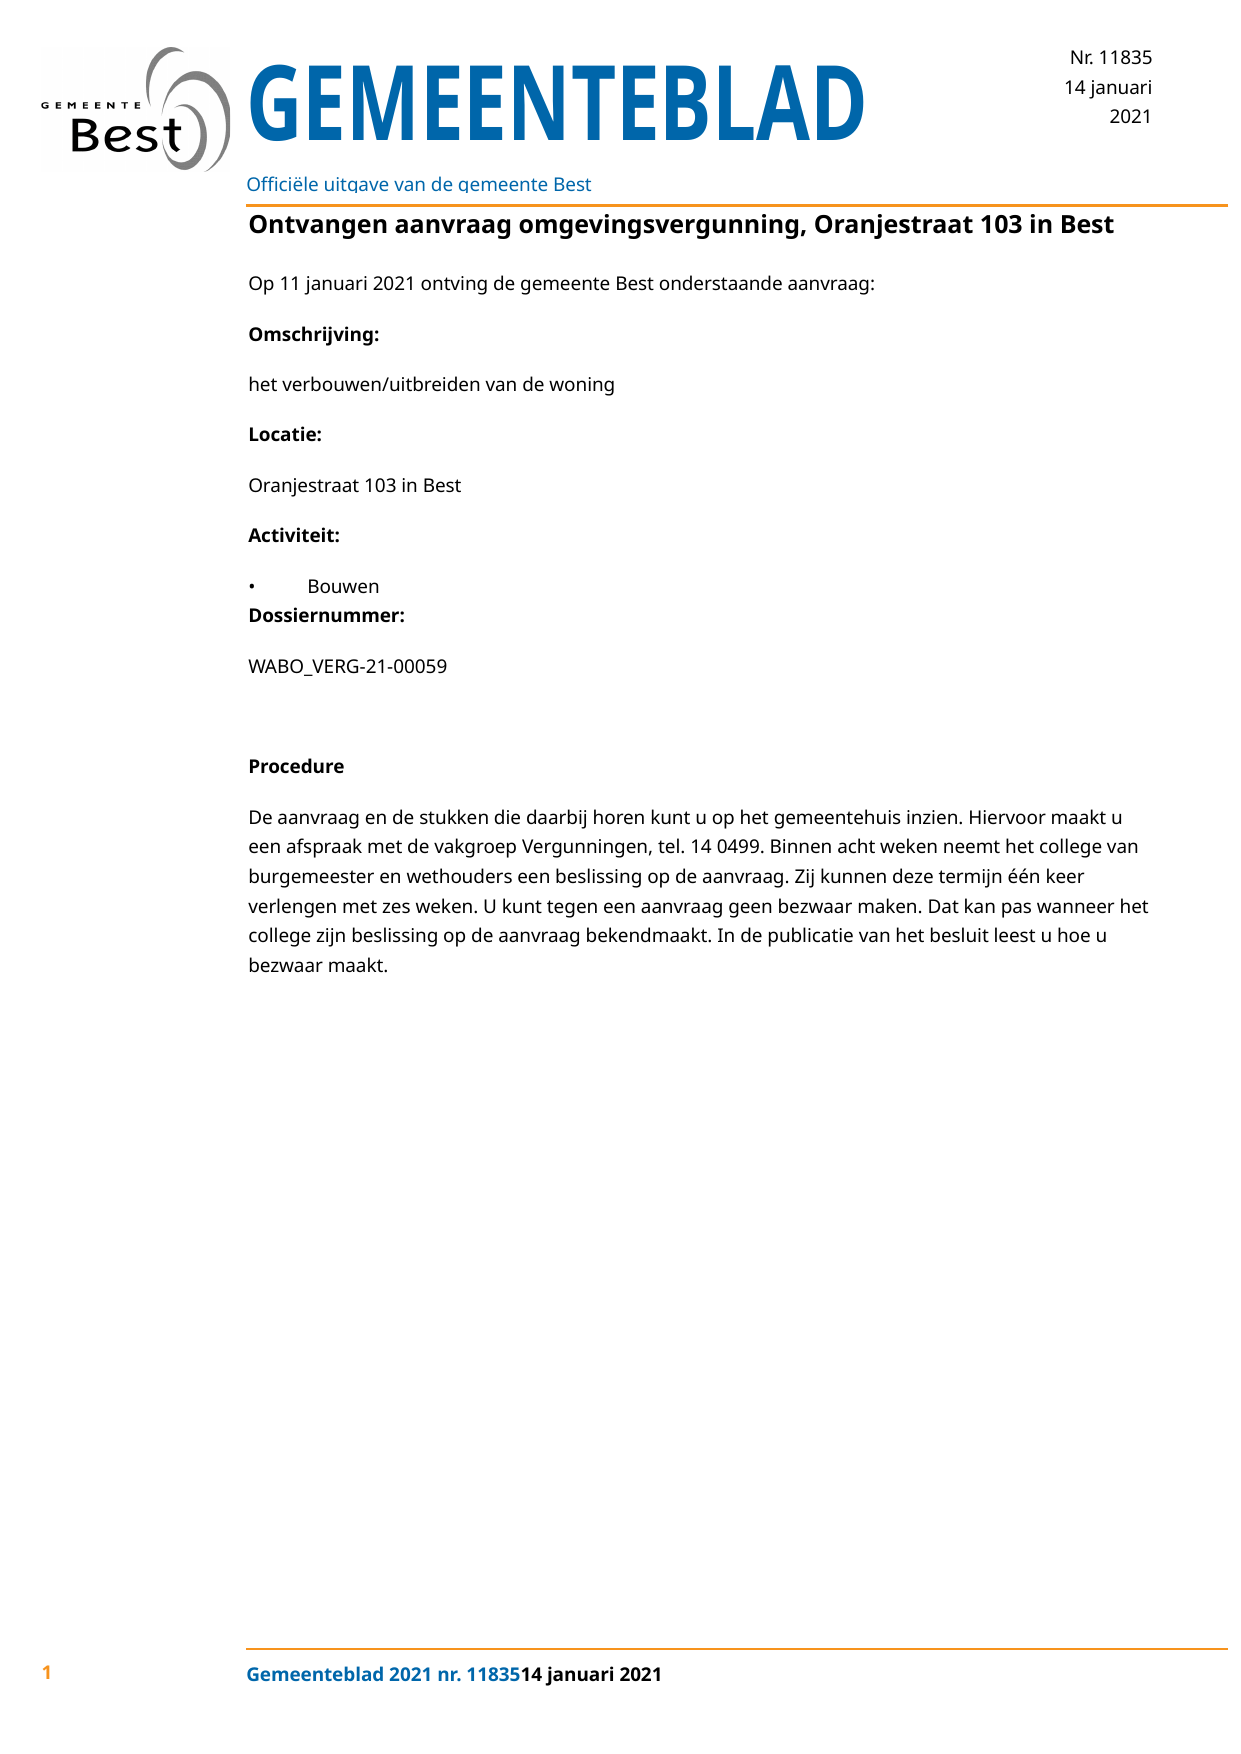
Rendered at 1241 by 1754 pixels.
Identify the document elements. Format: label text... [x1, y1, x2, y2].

list Bouwen [248, 573, 1152, 598]
text Omschrijving: [248, 321, 1152, 346]
text Op 11 januari 2021 ontving de gemeente Best onderstaande aanvraag: [248, 270, 1152, 296]
text Ontvangen aanvraag omgevingsvergunning, Oranjestraat 103 in Best [248, 207, 1152, 241]
text WABO_VERG-21-00059 [248, 653, 1152, 678]
text Oranjestraat 103 in Best [248, 472, 1152, 498]
text Procedure [248, 754, 1152, 779]
text Activiteit: [248, 522, 1152, 548]
text Locatie: [248, 422, 1152, 447]
picture [41, 47, 231, 172]
text het verbouwen/uitbreiden van de woning [248, 371, 1152, 397]
text De aanvraag en de stukken die daarbij horen kunt u op het gemeentehuis inzien. Hiervoor maakt u een afspraak met de vakgroep Vergunningen, tel. 14 0499. Binnen acht weken neemt het college van burgemeester en wethouders een beslissing op de aanvraag. Zij kunnen deze termijn één keer verlengen met zes weken. U kunt tegen een aanvraag geen bezwaar maken. Dat kan pas wanneer het college zijn beslissing op de aanvraag bekendmaakt. In de publicatie van het besluit leest u hoe u bezwaar maakt. [248, 804, 1152, 978]
text Dossiernummer: [248, 602, 1152, 628]
